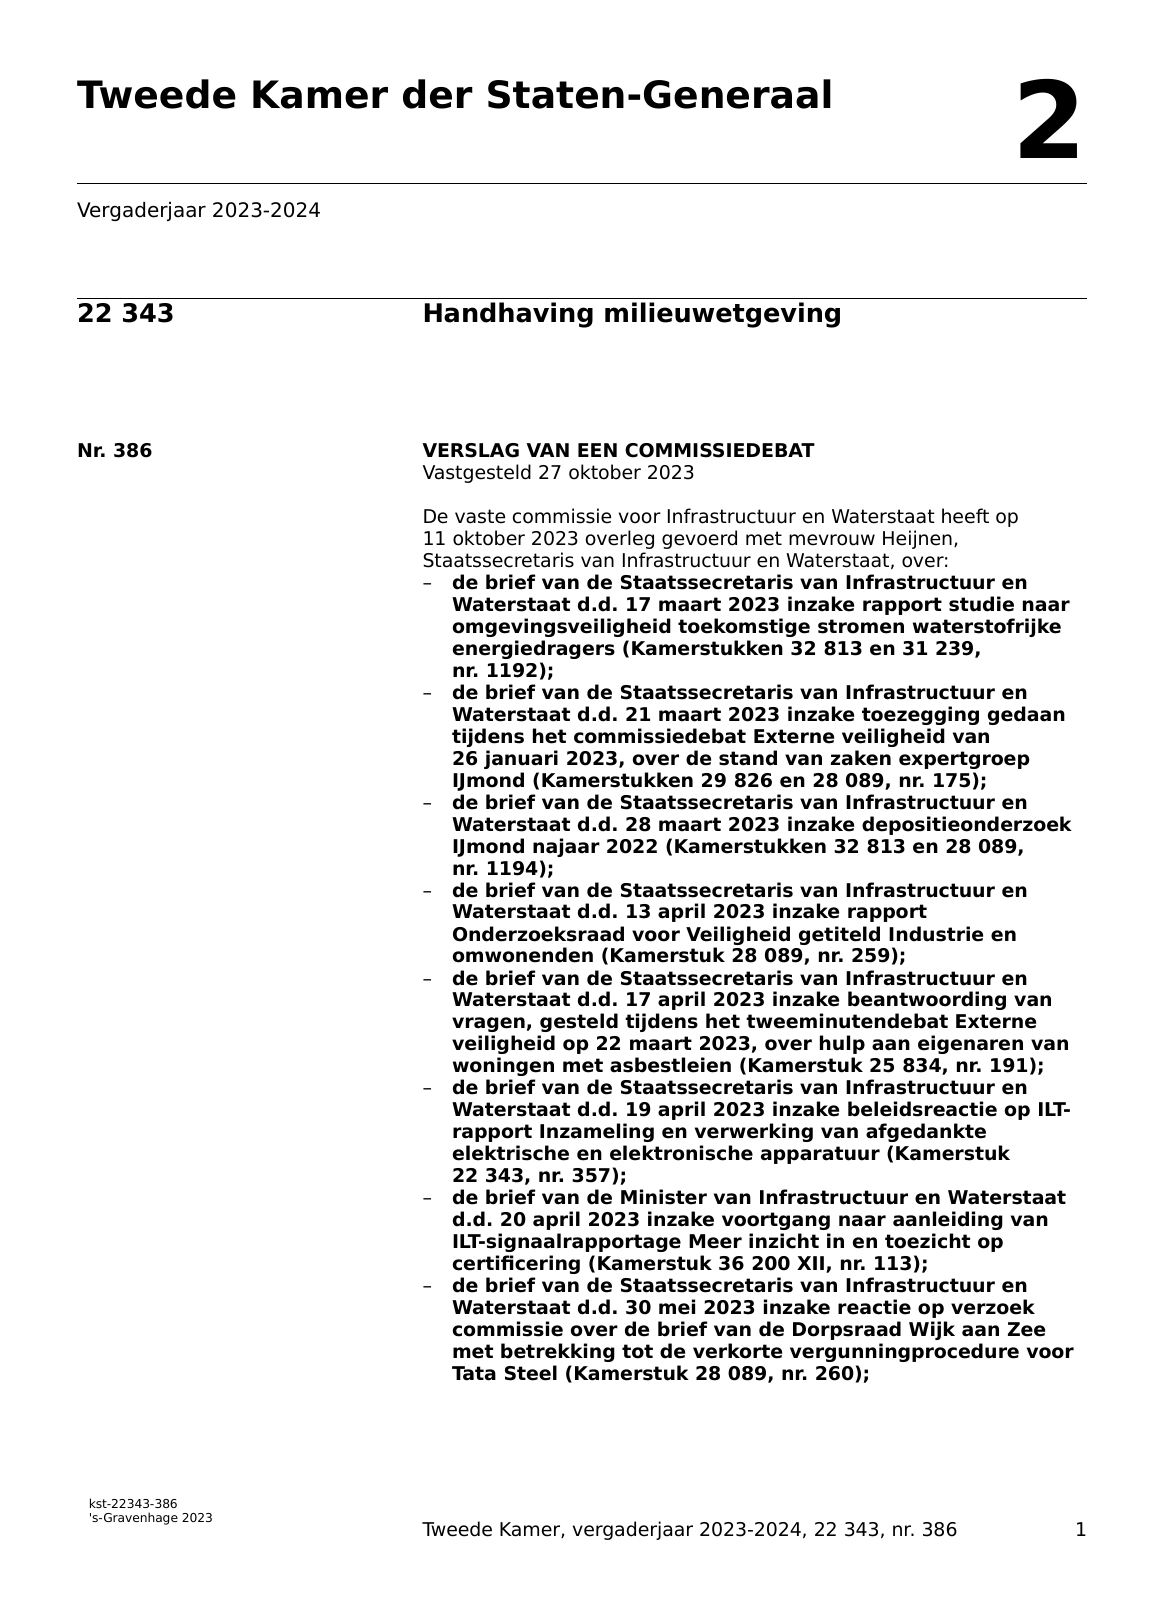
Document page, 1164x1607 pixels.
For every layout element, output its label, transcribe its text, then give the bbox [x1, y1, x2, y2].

text – de brief van de Minister van Infrastructuur en Waterstaat d.d. 20 april 2023 inzake voortgang naar aanleiding van ILT-signaalrapportage Meer inzicht in en toezicht op certificering (Kamerstuk 36 200 XII, nr. 113); [422, 1187, 1087, 1275]
text – de brief van de Staatssecretaris van Infrastructuur en Waterstaat d.d. 17 maart 2023 inzake rapport studie naar omgevingsveiligheid toekomstige stromen waterstofrijke energiedragers (Kamerstukken 32 813 en 31 239, nr. 1192); [422, 572, 1087, 682]
table_header Tweede Kamer der Staten-Generaal [77, 59, 886, 183]
subtitle Nr. 386 VERSLAG VAN EEN COMMISSIEDEBAT [77, 440, 1087, 462]
text kst-22343-386 [88, 1497, 323, 1511]
text – de brief van de Staatssecretaris van Infrastructuur en Waterstaat d.d. 30 mei 2023 inzake reactie op verzoek commissie over de brief van de Dorpsraad Wijk aan Zee met betrekking tot de verkorte vergunningprocedure voor Tata Steel (Kamerstuk 28 089, nr. 260); [422, 1275, 1087, 1385]
text – de brief van de Staatssecretaris van Infrastructuur en Waterstaat d.d. 13 april 2023 inzake rapport Onderzoeksraad voor Veiligheid getiteld Industrie en omwonenden (Kamerstuk 28 089, nr. 259); [422, 879, 1087, 967]
text De vaste commissie voor Infrastructuur en Waterstaat heeft op 11 oktober 2023 overleg gevoerd met mevrouw Heijnen, Staatssecretaris van Infrastructuur en Waterstaat, over: [422, 506, 1087, 572]
text – de brief van de Staatssecretaris van Infrastructuur en Waterstaat d.d. 21 maart 2023 inzake toezegging gedaan tijdens het commissiedebat Externe veiligheid van 26 januari 2023, over de stand van zaken expertgroep IJmond (Kamerstukken 29 826 en 28 089, nr. 175); [422, 682, 1087, 792]
text – de brief van de Staatssecretaris van Infrastructuur en Waterstaat d.d. 28 maart 2023 inzake depositieonderzoek IJmond najaar 2022 (Kamerstukken 32 813 en 28 089, nr. 1194); [422, 792, 1087, 879]
table_header 2 [886, 59, 1087, 183]
text – de brief van de Staatssecretaris van Infrastructuur en Waterstaat d.d. 17 april 2023 inzake beantwoording van vragen, gesteld tijdens het tweeminutendebat Externe veiligheid op 22 maart 2023, over hulp aan eigenaren van woningen met asbestleien (Kamerstuk 25 834, nr. 191); [422, 967, 1087, 1077]
subtitle 22 343 Handhaving milieuwetgeving [77, 299, 1087, 329]
text Vastgesteld 27 oktober 2023 [422, 462, 1087, 484]
text – de brief van de Staatssecretaris van Infrastructuur en Waterstaat d.d. 19 april 2023 inzake beleidsreactie op ILT-rapport Inzameling en verwerking van afgedankte elektrische en elektronische apparatuur (Kamerstuk 22 343, nr. 357); [422, 1077, 1087, 1187]
text 's-Gravenhage 2023 [88, 1511, 323, 1525]
table_cell Vergaderjaar 2023-2024 [77, 184, 1087, 298]
